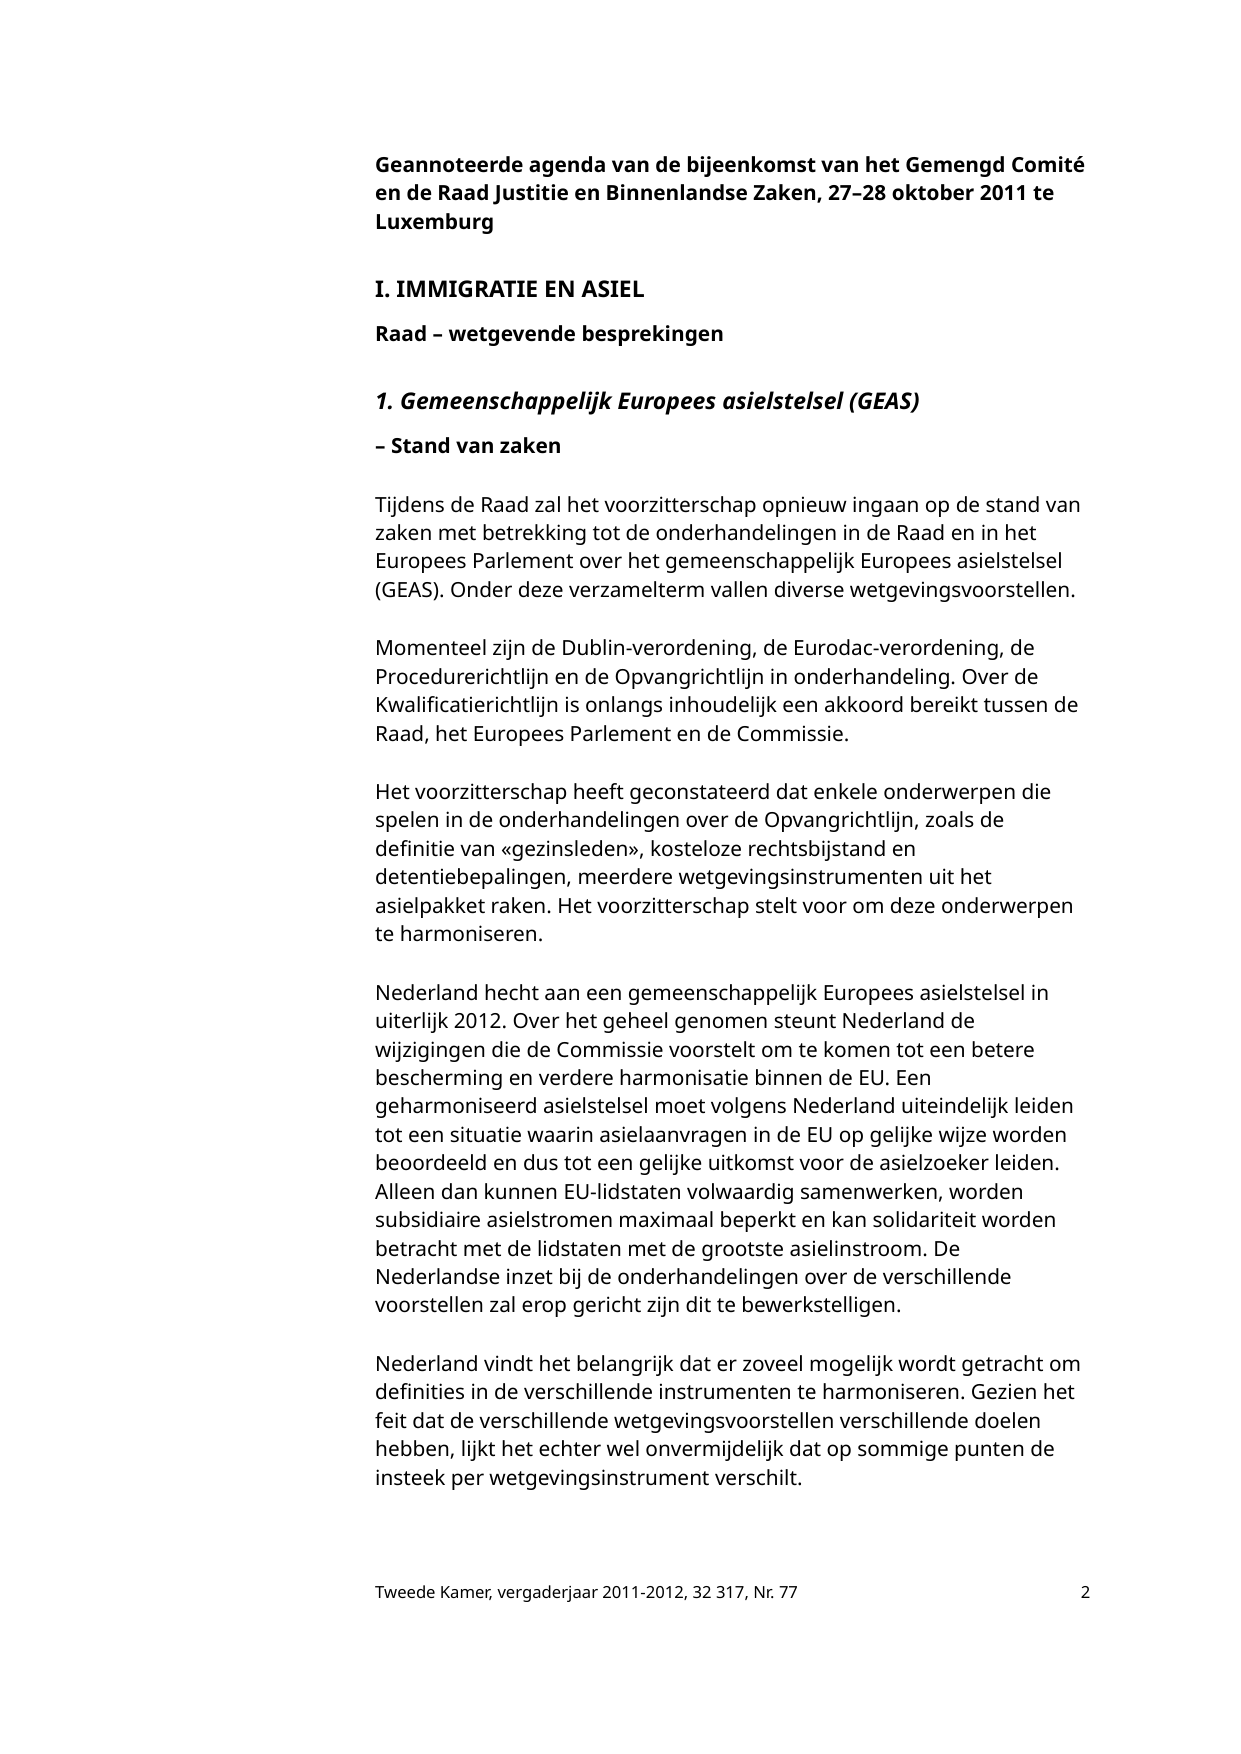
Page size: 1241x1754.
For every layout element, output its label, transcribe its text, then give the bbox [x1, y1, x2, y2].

text Tijdens de Raad zal het voorzitterschap opnieuw ingaan op de stand van zaken met betrekking tot de onderhandelingen in de Raad en in het Europees Parlement over het gemeenschappelijk Europees asielstelsel (GEAS). Onder deze verzamelterm vallen diverse wetgevingsvoorstellen. [375, 490, 1090, 603]
text Het voorzitterschap heeft geconstateerd dat enkele onderwerpen die spelen in de onderhandelingen over de Opvangrichtlijn, zoals de definitie van «gezinsleden», kosteloze rechtsbijstand en detentiebepalingen, meerdere wetgevingsinstrumenten uit het asielpakket raken. Het voorzitterschap stelt voor om deze onderwerpen te harmoniseren. [375, 777, 1090, 948]
subtitle 1. Gemeenschappelijk Europees asielstelsel (GEAS) [375, 385, 1090, 416]
text – Stand van zaken [375, 431, 1090, 460]
subtitle I. IMMIGRATIE EN ASIEL [375, 273, 1090, 304]
text Nederland vindt het belangrijk dat er zoveel mogelijk wordt getracht om definities in de verschillende instrumenten te harmoniseren. Gezien het feit dat de verschillende wetgevingsvoorstellen verschillende doelen hebben, lijkt het echter wel onvermijdelijk dat op sommige punten de insteek per wetgevingsinstrument verschilt. [375, 1349, 1090, 1491]
text Raad – wetgevende besprekingen [375, 319, 1090, 347]
text Nederland hecht aan een gemeenschappelijk Europees asielstelsel in uiterlijk 2012. Over het geheel genomen steunt Nederland de wijzigingen die de Commissie voorstelt om te komen tot een betere bescherming en verdere harmonisatie binnen de EU. Een geharmoniseerd asielstelsel moet volgens Nederland uiteindelijk leiden tot een situatie waarin asielaanvragen in de EU op gelijke wijze worden beoordeeld en dus tot een gelijke uitkomst voor de asielzoeker leiden. Alleen dan kunnen EU-lidstaten volwaardig samenwerken, worden subsidiaire asielstromen maximaal beperkt en kan solidariteit worden betracht met de lidstaten met de grootste asielinstroom. De Nederlandse inzet bij de onderhandelingen over de verschillende voorstellen zal erop gericht zijn dit te bewerkstelligen. [375, 978, 1090, 1319]
text Geannoteerde agenda van de bijeenkomst van het Gemengd Comité en de Raad Justitie en Binnenlandse Zaken, 27–28 oktober 2011 te Luxemburg [375, 150, 1090, 235]
text Momenteel zijn de Dublin-verordening, de Eurodac-verordening, de Procedurerichtlijn en de Opvangrichtlijn in onderhandeling. Over de Kwalificatierichtlijn is onlangs inhoudelijk een akkoord bereikt tussen de Raad, het Europees Parlement en de Commissie. [375, 633, 1090, 747]
